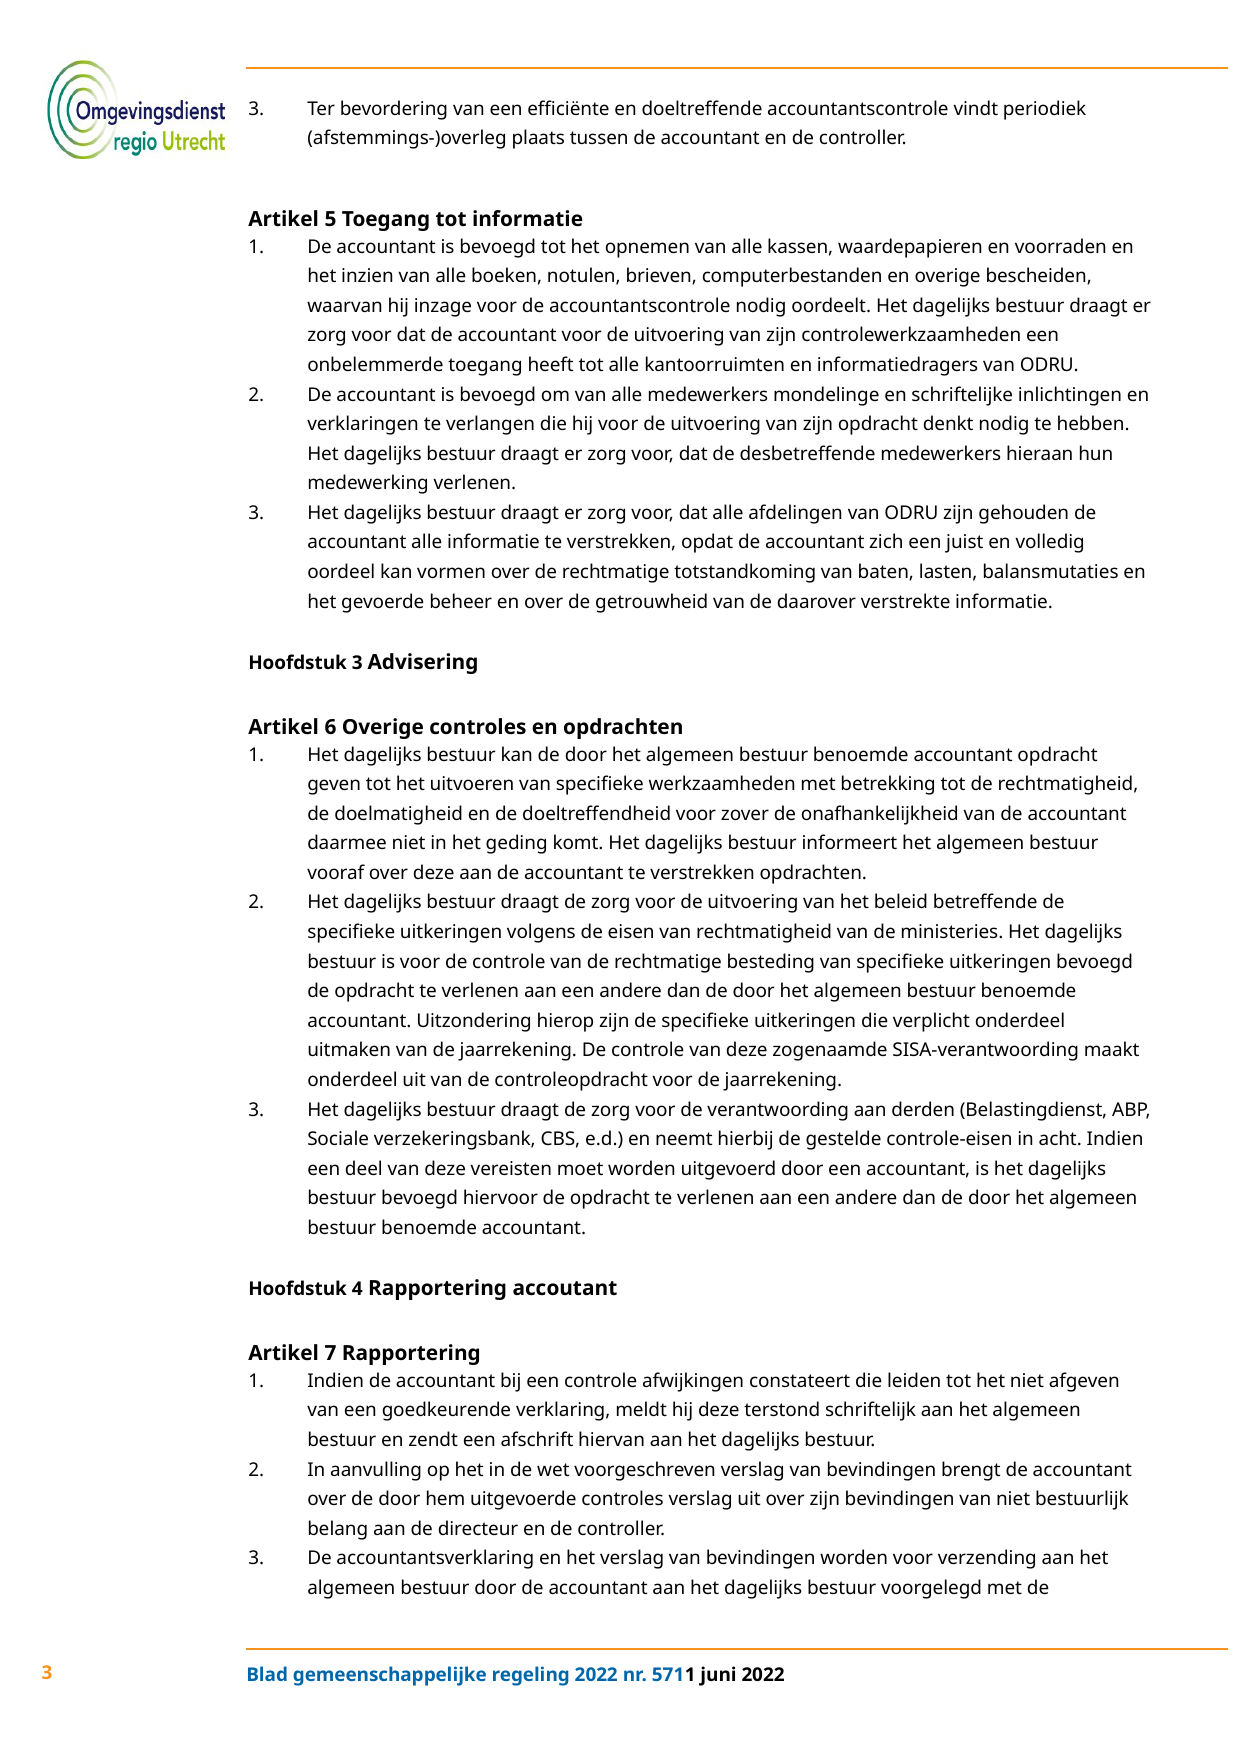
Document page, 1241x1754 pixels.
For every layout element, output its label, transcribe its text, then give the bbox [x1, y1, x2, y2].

list Ter bevordering van een efficiënte en doeltreffende accountantscontrole vindt periodiek (afstemmings-)overleg plaats tussen de accountant en de controller. [248, 95, 1152, 150]
list De accountant is bevoegd om van alle medewerkers mondelinge en schriftelijke inlichtingen en verklaringen te verlangen die hij voor de uitvoering van zijn opdracht denkt nodig te hebben. Het dagelijks bestuur draagt er zorg voor, dat de desbetreffende medewerkers hieraan hun medewerking verlenen. [248, 381, 1152, 495]
list Het dagelijks bestuur kan de door het algemeen bestuur benoemde accountant opdracht geven tot het uitvoeren van specifieke werkzaamheden met betrekking tot de rechtmatigheid, de doelmatigheid en de doeltreffendheid voor zover de onafhankelijkheid van de accountant daarmee niet in het geding komt. Het dagelijks bestuur informeert het algemeen bestuur vooraf over deze aan de accountant te verstrekken opdrachten. [248, 741, 1152, 885]
text Artikel 6 Overige controles en opdrachten [248, 712, 1152, 741]
list De accountant is bevoegd tot het opnemen van alle kassen, waardepapieren en voorraden en het inzien van alle boeken, notulen, brieven, computerbestanden en overige bescheiden, waarvan hij inzage voor de accountantscontrole nodig oordeelt. Het dagelijks bestuur draagt er zorg voor dat de accountant voor de uitvoering van zijn controlewerkzaamheden een onbelemmerde toegang heeft tot alle kantoorruimten en informatiedragers van ODRU. [248, 233, 1152, 377]
list Het dagelijks bestuur draagt de zorg voor de uitvoering van het beleid betreffende de specifieke uitkeringen volgens de eisen van rechtmatigheid van de ministeries. Het dagelijks bestuur is voor de controle van de rechtmatige besteding van specifieke uitkeringen bevoegd de opdracht te verlenen aan een andere dan de door het algemeen bestuur benoemde accountant. Uitzondering hierop zijn de specifieke uitkeringen die verplicht onderdeel uitmaken van de jaarrekening. De controle van deze zogenaamde SISA-verantwoording maakt onderdeel uit van de controleopdracht voor de jaarrekening. [248, 889, 1152, 1092]
list De accountantsverklaring en het verslag van bevindingen worden voor verzending aan het algemeen bestuur door de accountant aan het dagelijks bestuur voorgelegd met de [248, 1544, 1152, 1600]
text Artikel 5 Toegang tot informatie [248, 204, 1152, 233]
text Artikel 7 Rapportering [248, 1338, 1152, 1367]
list Het dagelijks bestuur draagt er zorg voor, dat alle afdelingen van ODRU zijn gehouden de accountant alle informatie te verstrekken, opdat de accountant zich een juist en volledig oordeel kan vormen over de rechtmatige totstandkoming van baten, lasten, balansmutaties en het gevoerde beheer en over de getrouwheid van de daarover verstrekte informatie. [248, 499, 1152, 613]
text Hoofdstuk 4 Rapportering accoutant [248, 1273, 1152, 1302]
picture [41, 47, 231, 172]
text Hoofdstuk 3 Advisering [248, 647, 1152, 675]
list In aanvulling op het in de wet voorgeschreven verslag van bevindingen brengt de accountant over de door hem uitgevoerde controles verslag uit over zijn bevindingen van niet bestuurlijk belang aan de directeur en de controller. [248, 1456, 1152, 1541]
list Het dagelijks bestuur draagt de zorg voor de verantwoording aan derden (Belastingdienst, ABP, Sociale verzekeringsbank, CBS, e.d.) en neemt hierbij de gestelde controle-eisen in acht. Indien een deel van deze vereisten moet worden uitgevoerd door een accountant, is het dagelijks bestuur bevoegd hiervoor de opdracht te verlenen aan een andere dan de door het algemeen bestuur benoemde accountant. [248, 1096, 1152, 1240]
list Indien de accountant bij een controle afwijkingen constateert die leiden tot het niet afgeven van een goedkeurende verklaring, meldt hij deze terstond schriftelijk aan het algemeen bestuur en zendt een afschrift hiervan aan het dagelijks bestuur. [248, 1367, 1152, 1452]
